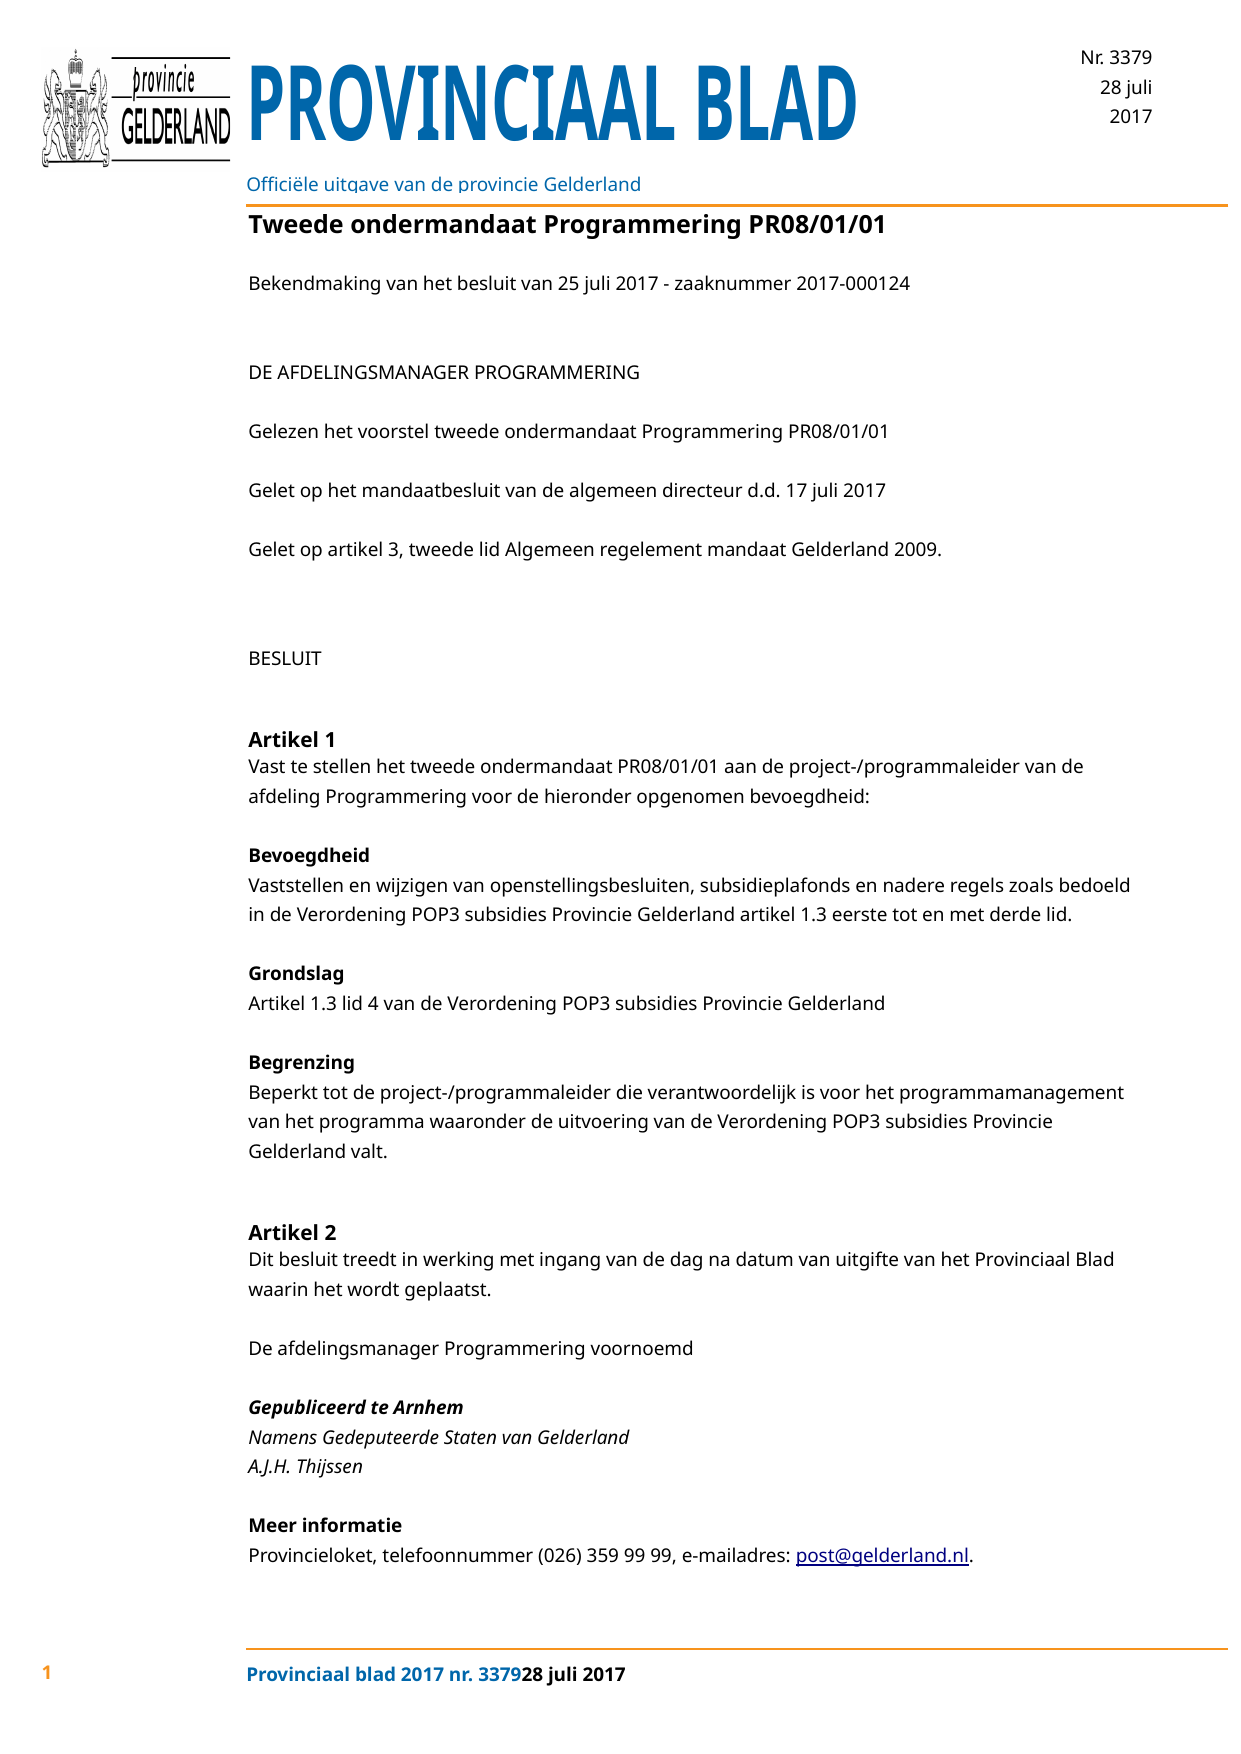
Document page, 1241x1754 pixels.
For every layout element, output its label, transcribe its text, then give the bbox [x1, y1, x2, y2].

text Grondslag [248, 961, 1152, 986]
text Dit besluit treedt in werking met ingang van de dag na datum van uitgifte van het Provinciaal Blad waarin het wordt geplaatst. [248, 1246, 1152, 1302]
text Tweede ondermandaat Programmering PR08/01/01 [248, 207, 1152, 241]
text Bekendmaking van het besluit van 25 juli 2017 - zaaknummer 2017-000124 [248, 270, 1152, 296]
text Namens Gedeputeerde Staten van Gelderland [248, 1424, 1152, 1450]
text BESLUIT [248, 645, 1152, 671]
text Gelet op het mandaatbesluit van de algemeen directeur d.d. 17 juli 2017 [248, 477, 1152, 503]
text A.J.H. Thijssen [248, 1453, 1152, 1479]
text Begrenzing [248, 1049, 1152, 1075]
text Artikel 1.3 lid 4 van de Verordening POP3 subsidies Provincie Gelderland [248, 990, 1152, 1016]
picture [41, 47, 231, 172]
text Gepubliceerd te Arnhem [248, 1394, 1152, 1420]
text DE AFDELINGSMANAGER PROGRAMMERING [248, 359, 1152, 385]
text Vast te stellen het tweede ondermandaat PR08/01/01 aan de project-/programmaleider van de afdeling Programmering voor de hieronder opgenomen bevoegdheid: [248, 753, 1152, 809]
text Beperkt tot de project-/programmaleider die verantwoordelijk is voor het programmamanagement van het programma waaronder de uitvoering van de Verordening POP3 subsidies Provincie Gelderland valt. [248, 1079, 1152, 1164]
text Vaststellen en wijzigen van openstellingsbesluiten, subsidieplafonds en nadere regels zoals bedoeld in de Verordening POP3 subsidies Provincie Gelderland artikel 1.3 eerste tot en met derde lid. [248, 872, 1152, 927]
text Bevoegdheid [248, 842, 1152, 868]
text Provincieloket, telefoonnummer (026) 359 99 99, e-mailadres: post@gelderland.nl. [248, 1542, 1152, 1568]
text De afdelingsmanager Programmering voornoemd [248, 1335, 1152, 1361]
text Artikel 1 [248, 725, 1152, 753]
text Meer informatie [248, 1513, 1152, 1538]
text Artikel 2 [248, 1218, 1152, 1246]
text Gelet op artikel 3, tweede lid Algemeen regelement mandaat Gelderland 2009. [248, 537, 1152, 562]
text Gelezen het voorstel tweede ondermandaat Programmering PR08/01/01 [248, 418, 1152, 444]
